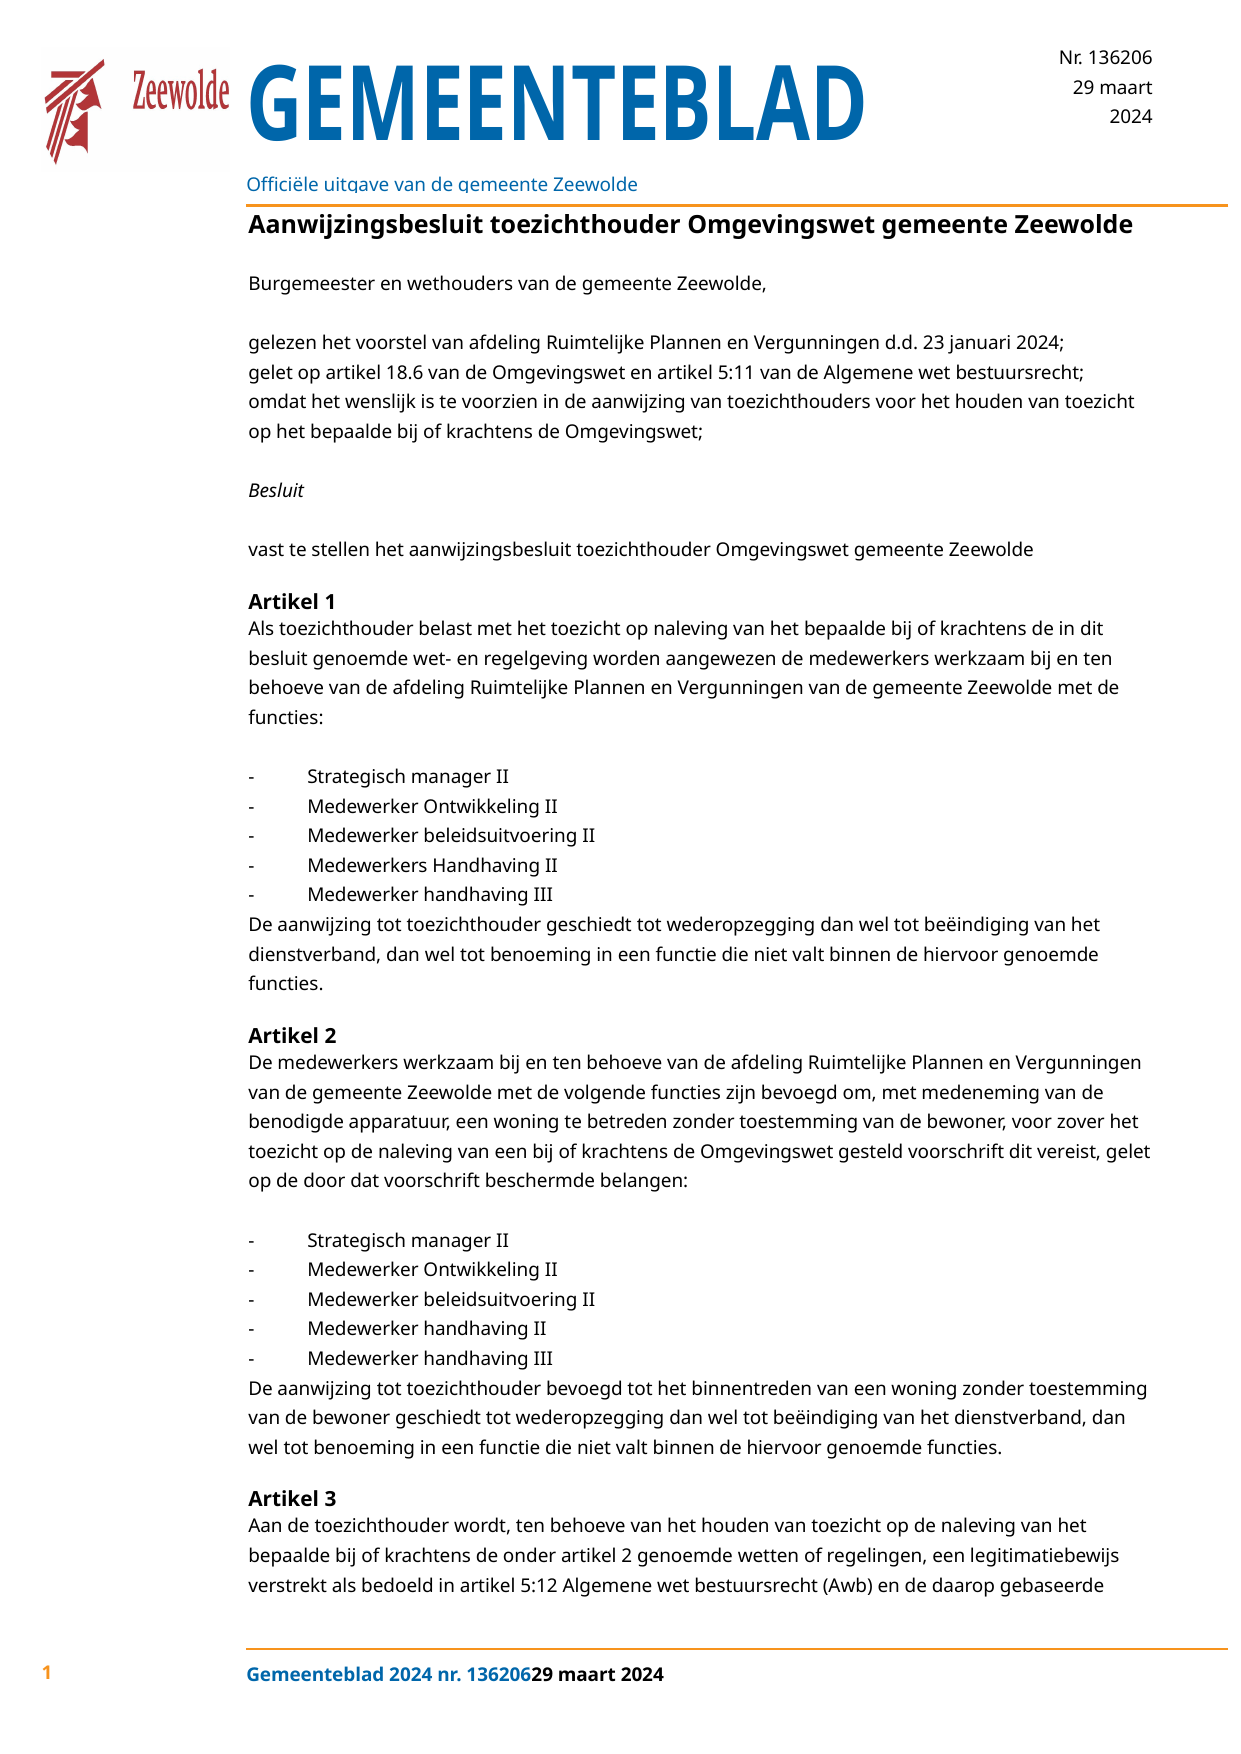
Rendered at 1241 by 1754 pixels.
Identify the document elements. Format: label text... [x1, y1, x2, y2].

text Besluit [248, 477, 1152, 503]
list Medewerker handhaving III [248, 882, 1152, 907]
text De aanwijzing tot toezichthouder bevoegd tot het binnentreden van een woning zonder toestemming van de bewoner geschiedt tot wederopzegging dan wel tot beëindiging van het dienstverband, dan wel tot benoeming in een functie die niet valt binnen de hiervoor genoemde functies. [248, 1375, 1152, 1459]
list Medewerker handhaving III [248, 1345, 1152, 1371]
text Als toezichthouder belast met het toezicht op naleving van het bepaalde bij of krachtens de in dit besluit genoemde wet- en regelgeving worden aangewezen de medewerkers werkzaam bij en ten behoeve van de afdeling Ruimtelijke Plannen en Vergunningen van de gemeente Zeewolde met de functies: [248, 615, 1152, 730]
list Strategisch manager II [248, 763, 1152, 789]
list Medewerker Ontwikkeling II [248, 793, 1152, 819]
text Artikel 2 [248, 1021, 1152, 1049]
text Artikel 3 [248, 1484, 1152, 1513]
text Aan de toezichthouder wordt, ten behoeve van het houden van toezicht op de naleving van het bepaalde bij of krachtens de onder artikel 2 genoemde wetten of regelingen, een legitimatiebewijs verstrekt als bedoeld in artikel 5:12 Algemene wet bestuursrecht (Awb) en de daarop gebaseerde [248, 1513, 1152, 1598]
list Medewerkers Handhaving II [248, 852, 1152, 878]
picture [41, 47, 231, 172]
list Medewerker Ontwikkeling II [248, 1256, 1152, 1282]
text Aanwijzingsbesluit toezichthouder Omgevingswet gemeente Zeewolde [248, 207, 1152, 241]
text De medewerkers werkzaam bij en ten behoeve van de afdeling Ruimtelijke Plannen en Vergunningen van de gemeente Zeewolde met de volgende functies zijn bevoegd om, met medeneming van de benodigde apparatuur, een woning te betreden zonder toestemming van de bewoner, voor zover het toezicht op de naleving van een bij of krachtens de Omgevingswet gesteld voorschrift dit vereist, gelet op de door dat voorschrift beschermde belangen: [248, 1049, 1152, 1193]
text De aanwijzing tot toezichthouder geschiedt tot wederopzegging dan wel tot beëindiging van het dienstverband, dan wel tot benoeming in een functie die niet valt binnen de hiervoor genoemde functies. [248, 911, 1152, 996]
list Medewerker beleidsuitvoering II [248, 822, 1152, 848]
list Medewerker beleidsuitvoering II [248, 1286, 1152, 1312]
text gelezen het voorstel van afdeling Ruimtelijke Plannen en Vergunningen d.d. 23 januari 2024; [248, 329, 1152, 355]
list Medewerker handhaving II [248, 1316, 1152, 1341]
text omdat het wenslijk is te voorzien in de aanwijzing van toezichthouders voor het houden van toezicht op het bepaalde bij of krachtens de Omgevingswet; [248, 389, 1152, 444]
text gelet op artikel 18.6 van de Omgevingswet en artikel 5:11 van de Algemene wet bestuursrecht; [248, 359, 1152, 385]
list Strategisch manager II [248, 1227, 1152, 1252]
text vast te stellen het aanwijzingsbesluit toezichthouder Omgevingswet gemeente Zeewolde [248, 537, 1152, 562]
text Burgemeester en wethouders van de gemeente Zeewolde, [248, 270, 1152, 296]
text Artikel 1 [248, 587, 1152, 615]
